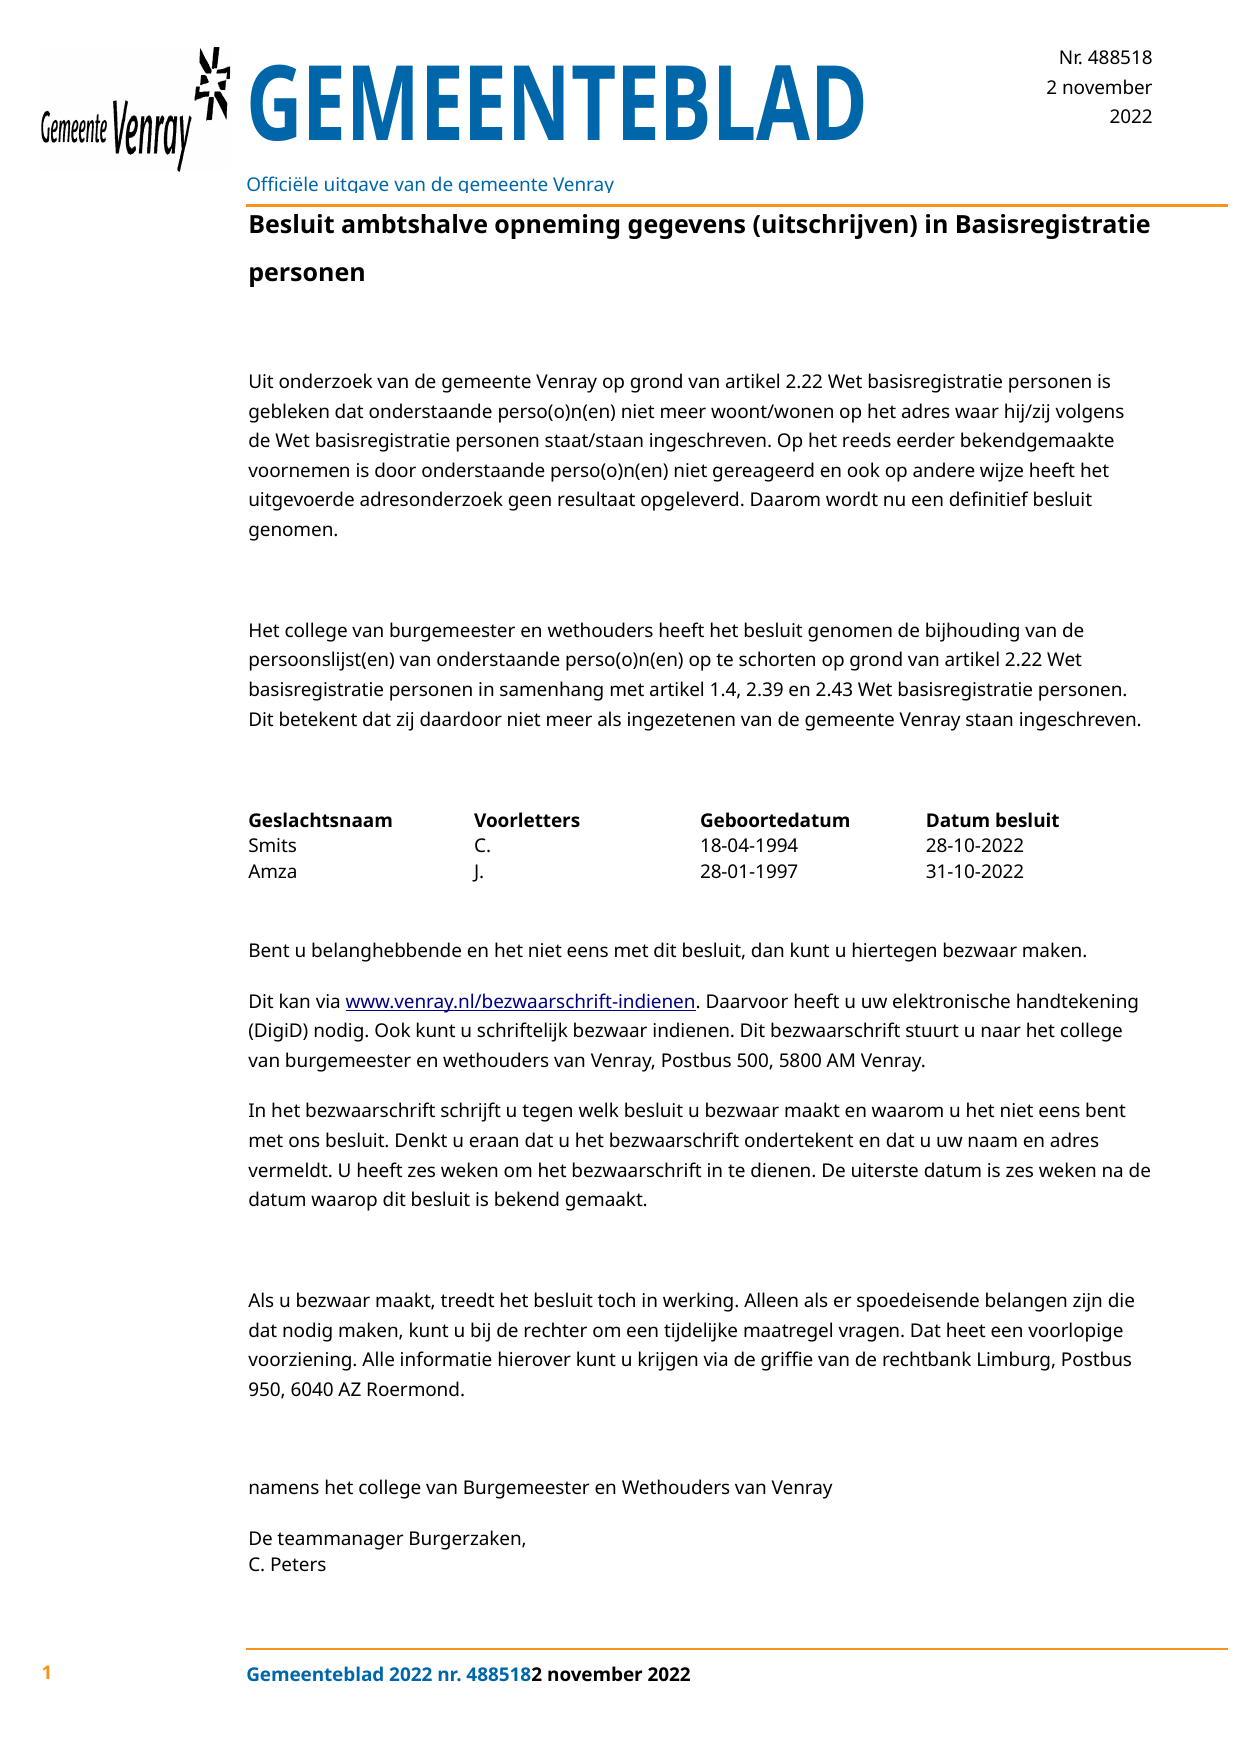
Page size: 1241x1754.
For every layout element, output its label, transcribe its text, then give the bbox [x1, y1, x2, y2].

text Uit onderzoek van de gemeente Venray op grond van artikel 2.22 Wet basisregistratie personen is gebleken dat onderstaande perso(o)n(en) niet meer woont/wonen op het adres waar hij/zij volgens de Wet basisregistratie personen staat/staan ingeschreven. Op het reeds eerder bekendgemaakte voornemen is door onderstaande perso(o)n(en) niet gereageerd en ook op andere wijze heeft het uitgevoerde adresonderzoek geen resultaat opgeleverd. Daarom wordt nu een definitief besluit genomen. [248, 368, 1152, 542]
text Het college van burgemeester en wethouders heeft het besluit genomen de bijhouding van de persoonslijst(en) van onderstaande perso(o)n(en) op te schorten op grond van artikel 2.22 Wet basisregistratie personen in samenhang met artikel 1.4, 2.39 en 2.43 Wet basisregistratie personen. Dit betekent dat zij daardoor niet meer als ingezetenen van de gemeente Venray staan ingeschreven. [248, 617, 1152, 732]
text Besluit ambtshalve opneming gegevens (uitschrijven) in Basisregistratie personen [248, 207, 1152, 288]
table_cell Amza [248, 858, 474, 884]
table_header Voorletters [474, 807, 700, 832]
picture [41, 47, 231, 172]
text C. Peters [248, 1551, 1152, 1577]
text namens het college van Burgemeester en Wethouders van Venray [248, 1474, 1152, 1500]
table_cell Smits [248, 833, 474, 858]
table_cell 31-10-2022 [926, 858, 1152, 884]
text Als u bezwaar maakt, treedt het besluit toch in werking. Alleen als er spoedeisende belangen zijn die dat nodig maken, kunt u bij de rechter om een tijdelijke maatregel vragen. Dat heet een voorlopige voorziening. Alle informatie hierover kunt u krijgen via de griffie van de rechtbank Limburg, Postbus 950, 6040 AZ Roermond. [248, 1287, 1152, 1402]
table_cell J. [474, 858, 700, 884]
text De teammanager Burgerzaken, [248, 1526, 1152, 1551]
text Bent u belanghebbende en het niet eens met dit besluit, dan kunt u hiertegen bezwaar maken. [248, 938, 1152, 963]
text Dit kan via www.venray.nl/bezwaarschrift-indienen. Daarvoor heeft u uw elektronische handtekening (DigiD) nodig. Ook kunt u schriftelijk bezwaar indienen. Dit bezwaarschrift stuurt u naar het college van burgemeester en wethouders van Venray, Postbus 500, 5800 AM Venray. [248, 988, 1152, 1073]
table_cell 18-04-1994 [700, 833, 926, 858]
table_header Geslachtsnaam [248, 807, 474, 832]
table_cell C. [474, 833, 700, 858]
table_header Datum besluit [926, 807, 1152, 832]
text In het bezwaarschrift schrijft u tegen welk besluit u bezwaar maakt en waarom u het niet eens bent met ons besluit. Denkt u eraan dat u het bezwaarschrift ondertekent en dat u uw naam en adres vermeldt. U heeft zes weken om het bezwaarschrift in te dienen. De uiterste datum is zes weken na de datum waarop dit besluit is bekend gemaakt. [248, 1098, 1152, 1212]
table_header Geboortedatum [700, 807, 926, 832]
table_cell 28-01-1997 [700, 858, 926, 884]
table_cell 28-10-2022 [926, 833, 1152, 858]
